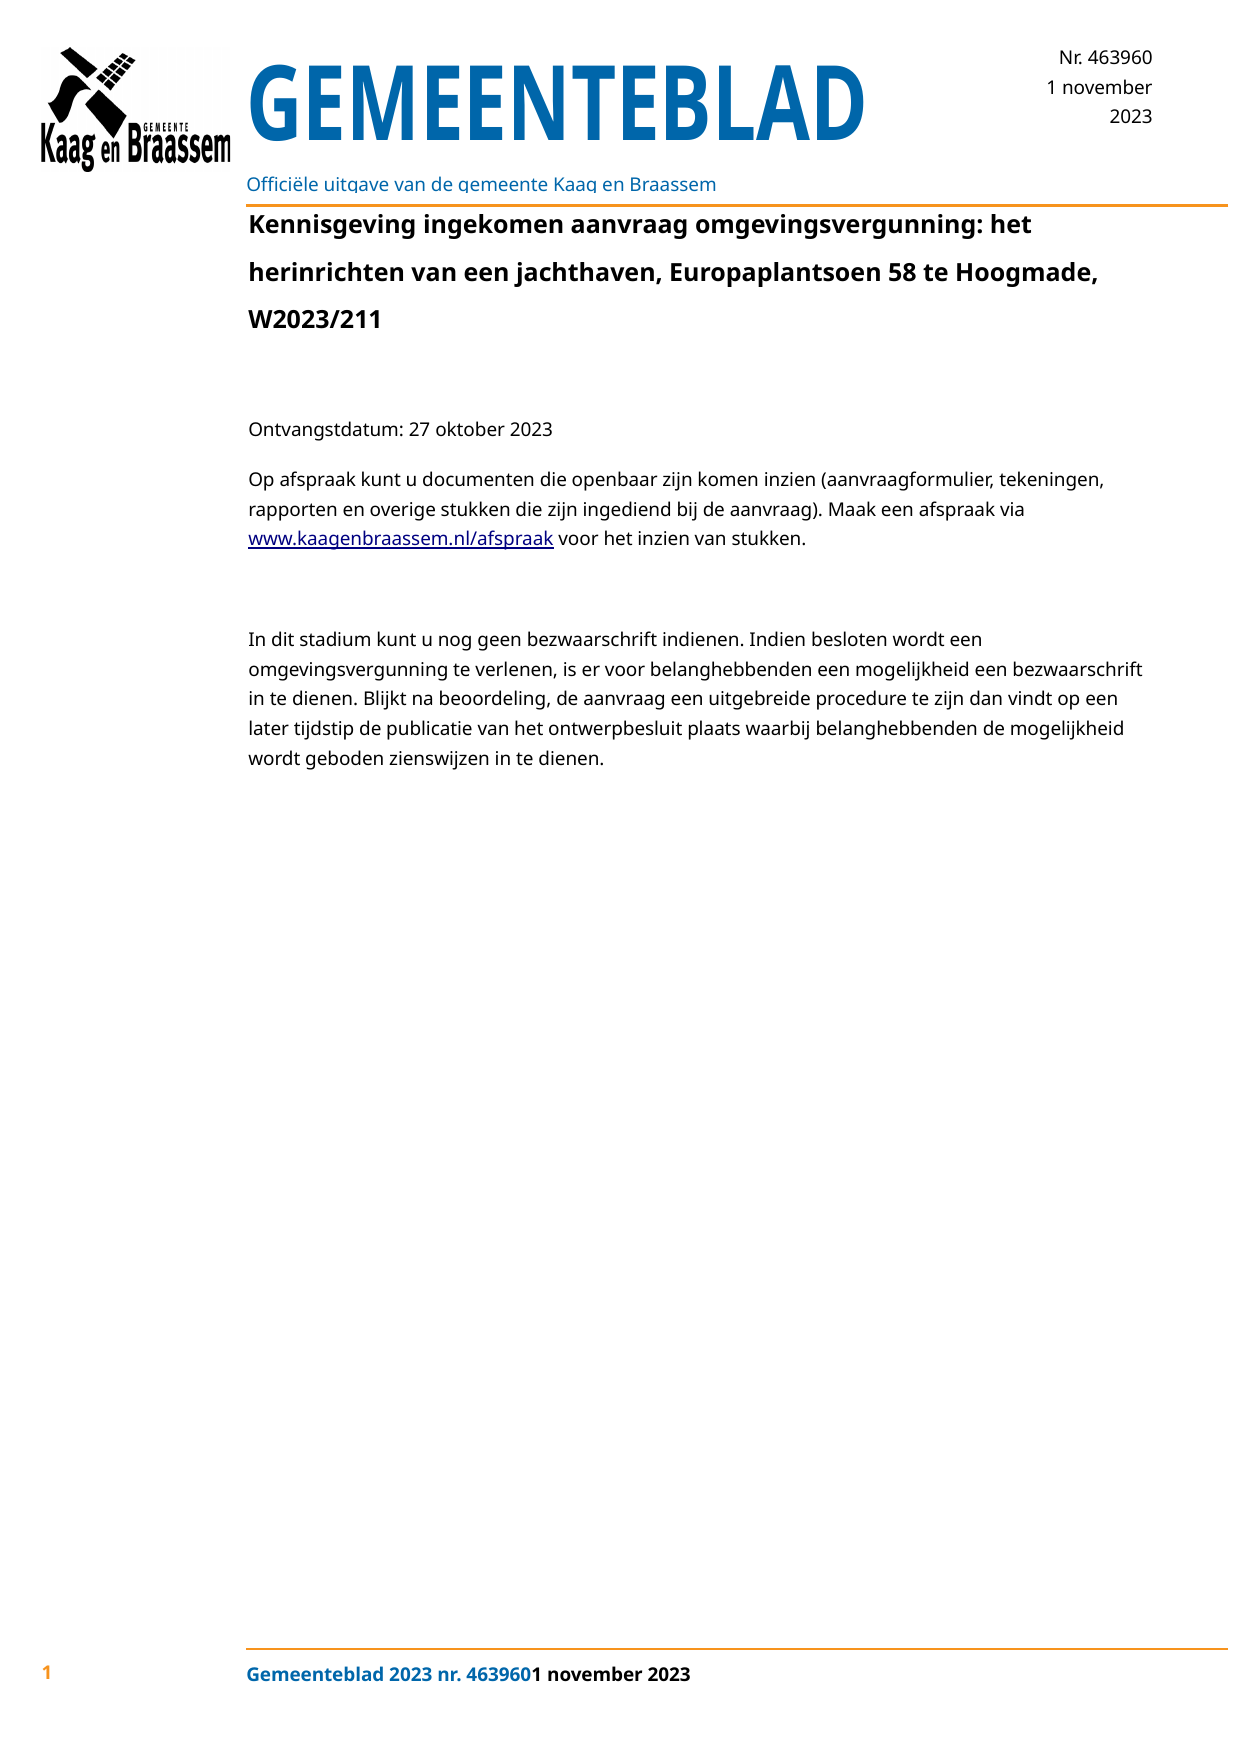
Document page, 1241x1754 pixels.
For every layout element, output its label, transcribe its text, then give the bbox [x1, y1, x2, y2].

picture [41, 47, 231, 172]
text Ontvangstdatum: 27 oktober 2023 [248, 416, 1152, 442]
text Kennisgeving ingekomen aanvraag omgevingsvergunning: het herinrichten van een jachthaven, Europaplantsoen 58 te Hoogmade, W2023/211 [248, 207, 1152, 336]
text In dit stadium kunt u nog geen bezwaarschrift indienen. Indien besloten wordt een omgevingsvergunning te verlenen, is er voor belanghebbenden een mogelijkheid een bezwaarschrift in te dienen. Blijkt na beoordeling, de aanvraag een uitgebreide procedure te zijn dan vindt op een later tijdstip de publicatie van het ontwerpbesluit plaats waarbij belanghebbenden de mogelijkheid wordt geboden zienswijzen in te dienen. [248, 626, 1152, 770]
text Op afspraak kunt u documenten die openbaar zijn komen inzien (aanvraagformulier, tekeningen, rapporten en overige stukken die zijn ingediend bij de aanvraag). Maak een afspraak via www.kaagenbraassem.nl/afspraak voor het inzien van stukken. [248, 466, 1152, 551]
